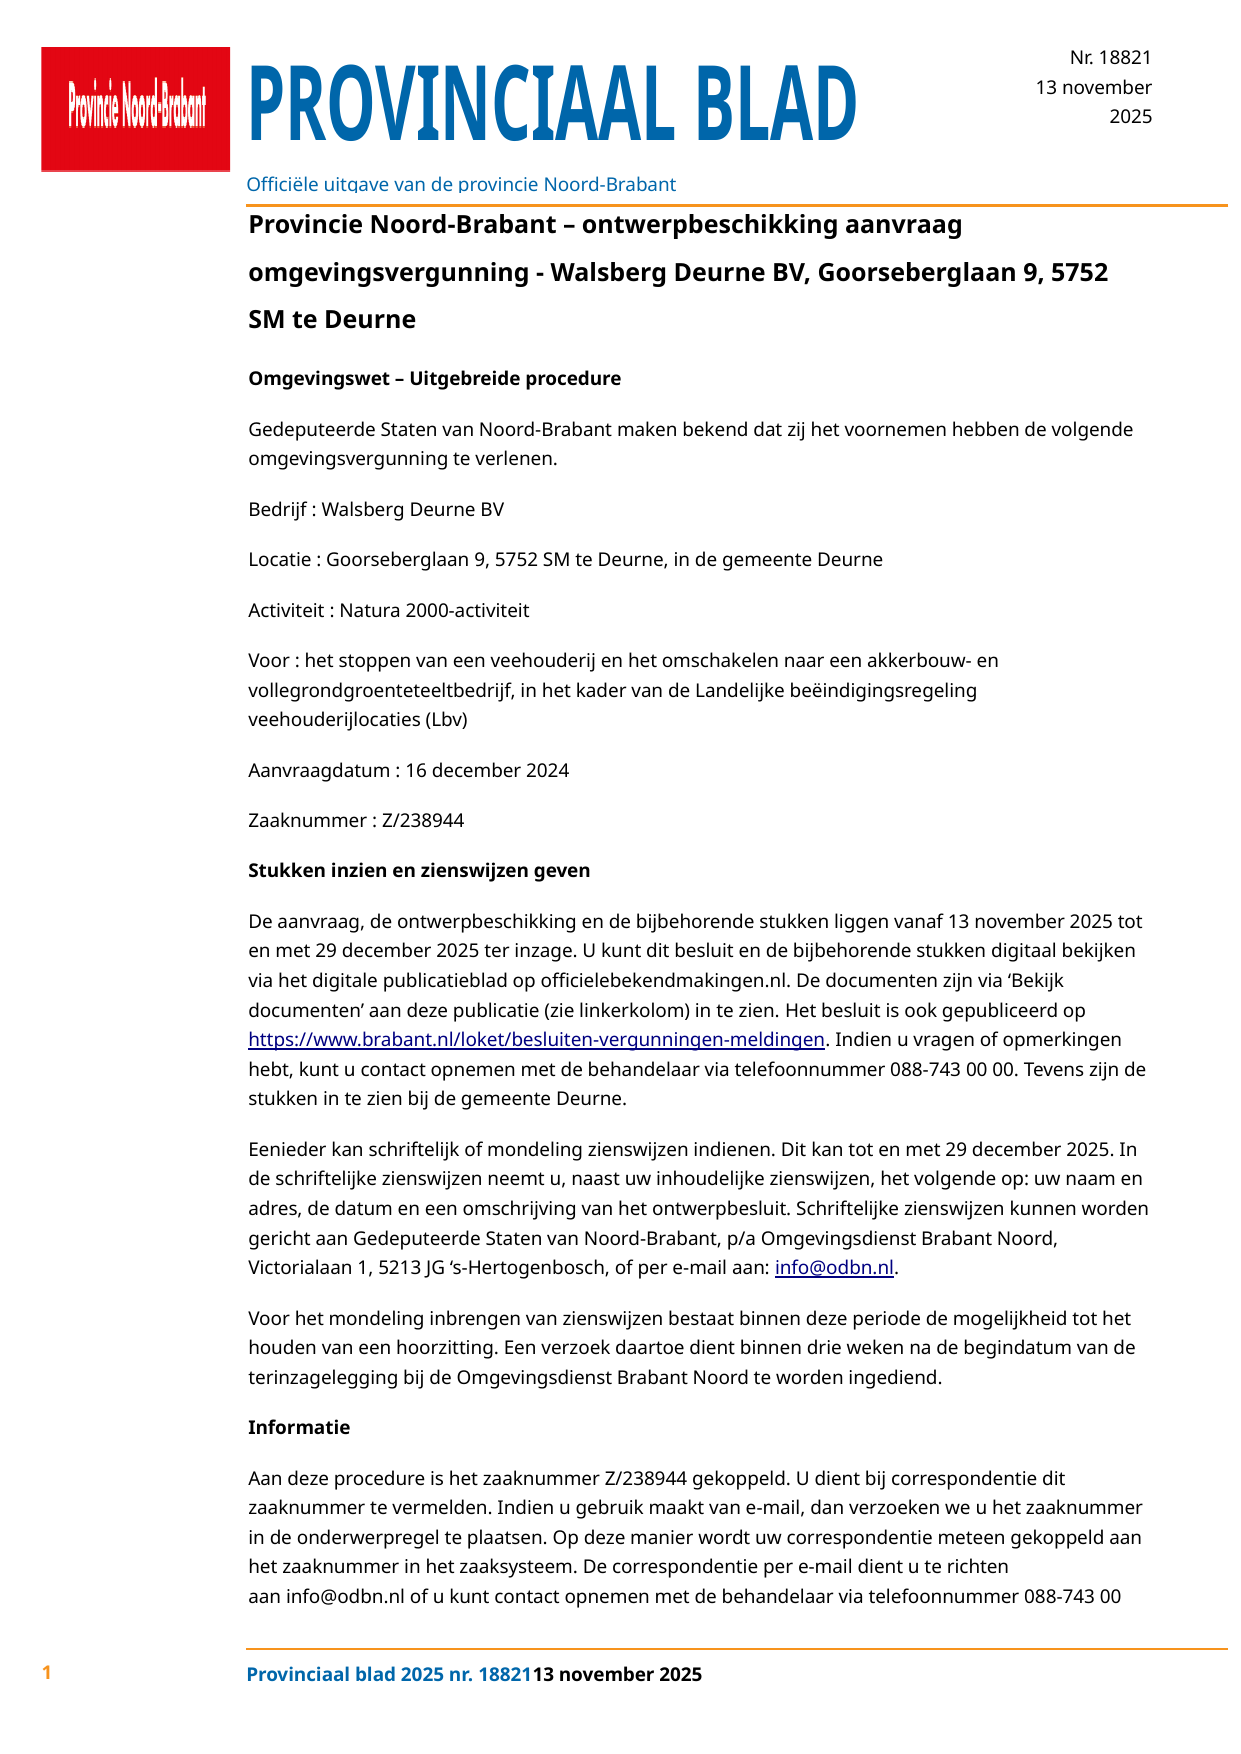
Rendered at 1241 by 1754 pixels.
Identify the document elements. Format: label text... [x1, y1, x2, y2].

text De aanvraag, de ontwerpbeschikking en de bijbehorende stukken liggen vanaf 13 november 2025 tot en met 29 december 2025 ter inzage. U kunt dit besluit en de bijbehorende stukken digitaal bekijken via het digitale publicatieblad op officielebekendmakingen.nl. De documenten zijn via ‘Bekijk documenten’ aan deze publicatie (zie linkerkolom) in te zien. Het besluit is ook gepubliceerd op https://www.brabant.nl/loket/besluiten-vergunningen-meldingen. Indien u vragen of opmerkingen hebt, kunt u contact opnemen met de behandelaar via telefoonnummer 088-743 00 00. Tevens zijn de stukken in te zien bij de gemeente Deurne. [248, 908, 1152, 1111]
text Eenieder kan schriftelijk of mondeling zienswijzen indienen. Dit kan tot en met 29 december 2025. In de schriftelijke zienswijzen neemt u, naast uw inhoudelijke zienswijzen, het volgende op: uw naam en adres, de datum en een omschrijving van het ontwerpbesluit. Schriftelijke zienswijzen kunnen worden gericht aan Gedeputeerde Staten van Noord-Brabant, p/a Omgevingsdienst Brabant Noord, Victorialaan 1, 5213 JG ‘s-Hertogenbosch, of per e-mail aan: info@odbn.nl. [248, 1136, 1152, 1280]
text Omgevingswet – Uitgebreide procedure [248, 366, 1152, 391]
text Gedeputeerde Staten van Noord-Brabant maken bekend dat zij het voornemen hebben de volgende omgevingsvergunning te verlenen. [248, 416, 1152, 471]
text Provincie Noord-Brabant – ontwerpbeschikking aanvraag omgevingsvergunning - Walsberg Deurne BV, Goorseberglaan 9, 5752 SM te Deurne [248, 207, 1152, 336]
text Informatie [248, 1414, 1152, 1440]
text Stukken inzien en zienswijzen geven [248, 858, 1152, 883]
text Aanvraagdatum : 16 december 2024 [248, 757, 1152, 782]
text Aan deze procedure is het zaaknummer Z/238944 gekoppeld. U dient bij correspondentie dit zaaknummer te vermelden. Indien u gebruik maakt van e-mail, dan verzoeken we u het zaaknummer in de onderwerpregel te plaatsen. Op deze manier wordt uw correspondentie meteen gekoppeld aan het zaaknummer in het zaaksysteem. De correspondentie per e-mail dient u te richten aan info@odbn.nl of u kunt contact opnemen met de behandelaar via telefoonnummer 088-743 00 [248, 1465, 1152, 1609]
picture [41, 47, 231, 172]
text Voor het mondeling inbrengen van zienswijzen bestaat binnen deze periode de mogelijkheid tot het houden van een hoorzitting. Een verzoek daartoe dient binnen drie weken na de begindatum van de terinzagelegging bij de Omgevingsdienst Brabant Noord te worden ingediend. [248, 1305, 1152, 1389]
text Zaaknummer : Z/238944 [248, 807, 1152, 833]
text Bedrijf : Walsberg Deurne BV [248, 496, 1152, 522]
text Voor : het stoppen van een veehouderij en het omschakelen naar een akkerbouw- en vollegrondgroenteteeltbedrijf, in het kader van de Landelijke beëindigingsregeling veehouderijlocaties (Lbv) [248, 647, 1152, 732]
text Locatie : Goorseberglaan 9, 5752 SM te Deurne, in de gemeente Deurne [248, 546, 1152, 572]
text Activiteit : Natura 2000-activiteit [248, 597, 1152, 622]
